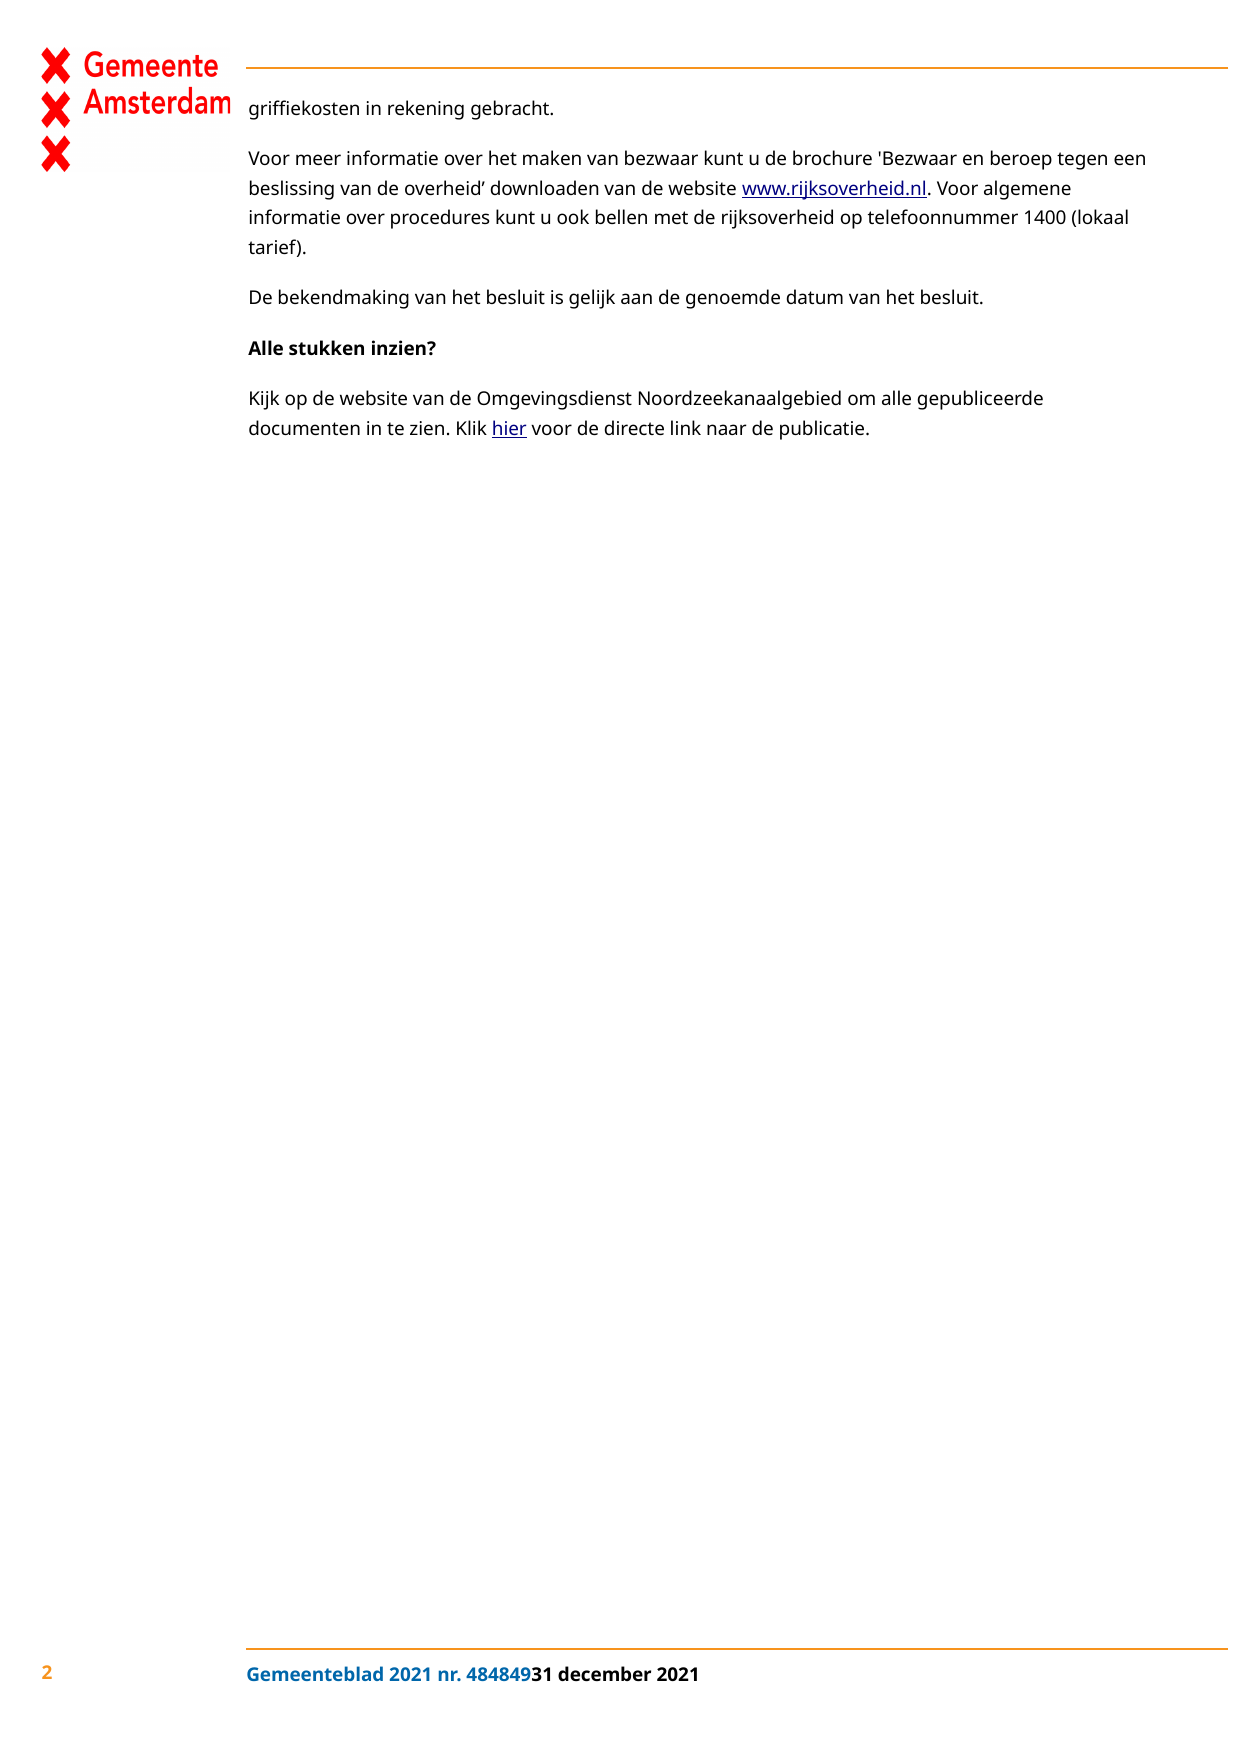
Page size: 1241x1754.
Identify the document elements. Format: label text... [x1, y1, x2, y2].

text Alle stukken inzien? [248, 335, 1152, 361]
text De bekendmaking van het besluit is gelijk aan de genoemde datum van het besluit. [248, 284, 1152, 310]
text griffiekosten in rekening gebracht. [248, 95, 1152, 121]
text Voor meer informatie over het maken van bezwaar kunt u de brochure 'Bezwaar en beroep tegen een beslissing van de overheid’ downloaden van de website www.rijksoverheid.nl. Voor algemene informatie over procedures kunt u ook bellen met de rijksoverheid op telefoonnummer 1400 (lokaal tarief). [248, 145, 1152, 260]
picture [41, 47, 231, 172]
text Kijk op de website van de Omgevingsdienst Noordzeekanaalgebied om alle gepubliceerde documenten in te zien. Klik hier voor de directe link naar de publicatie. [248, 385, 1152, 441]
